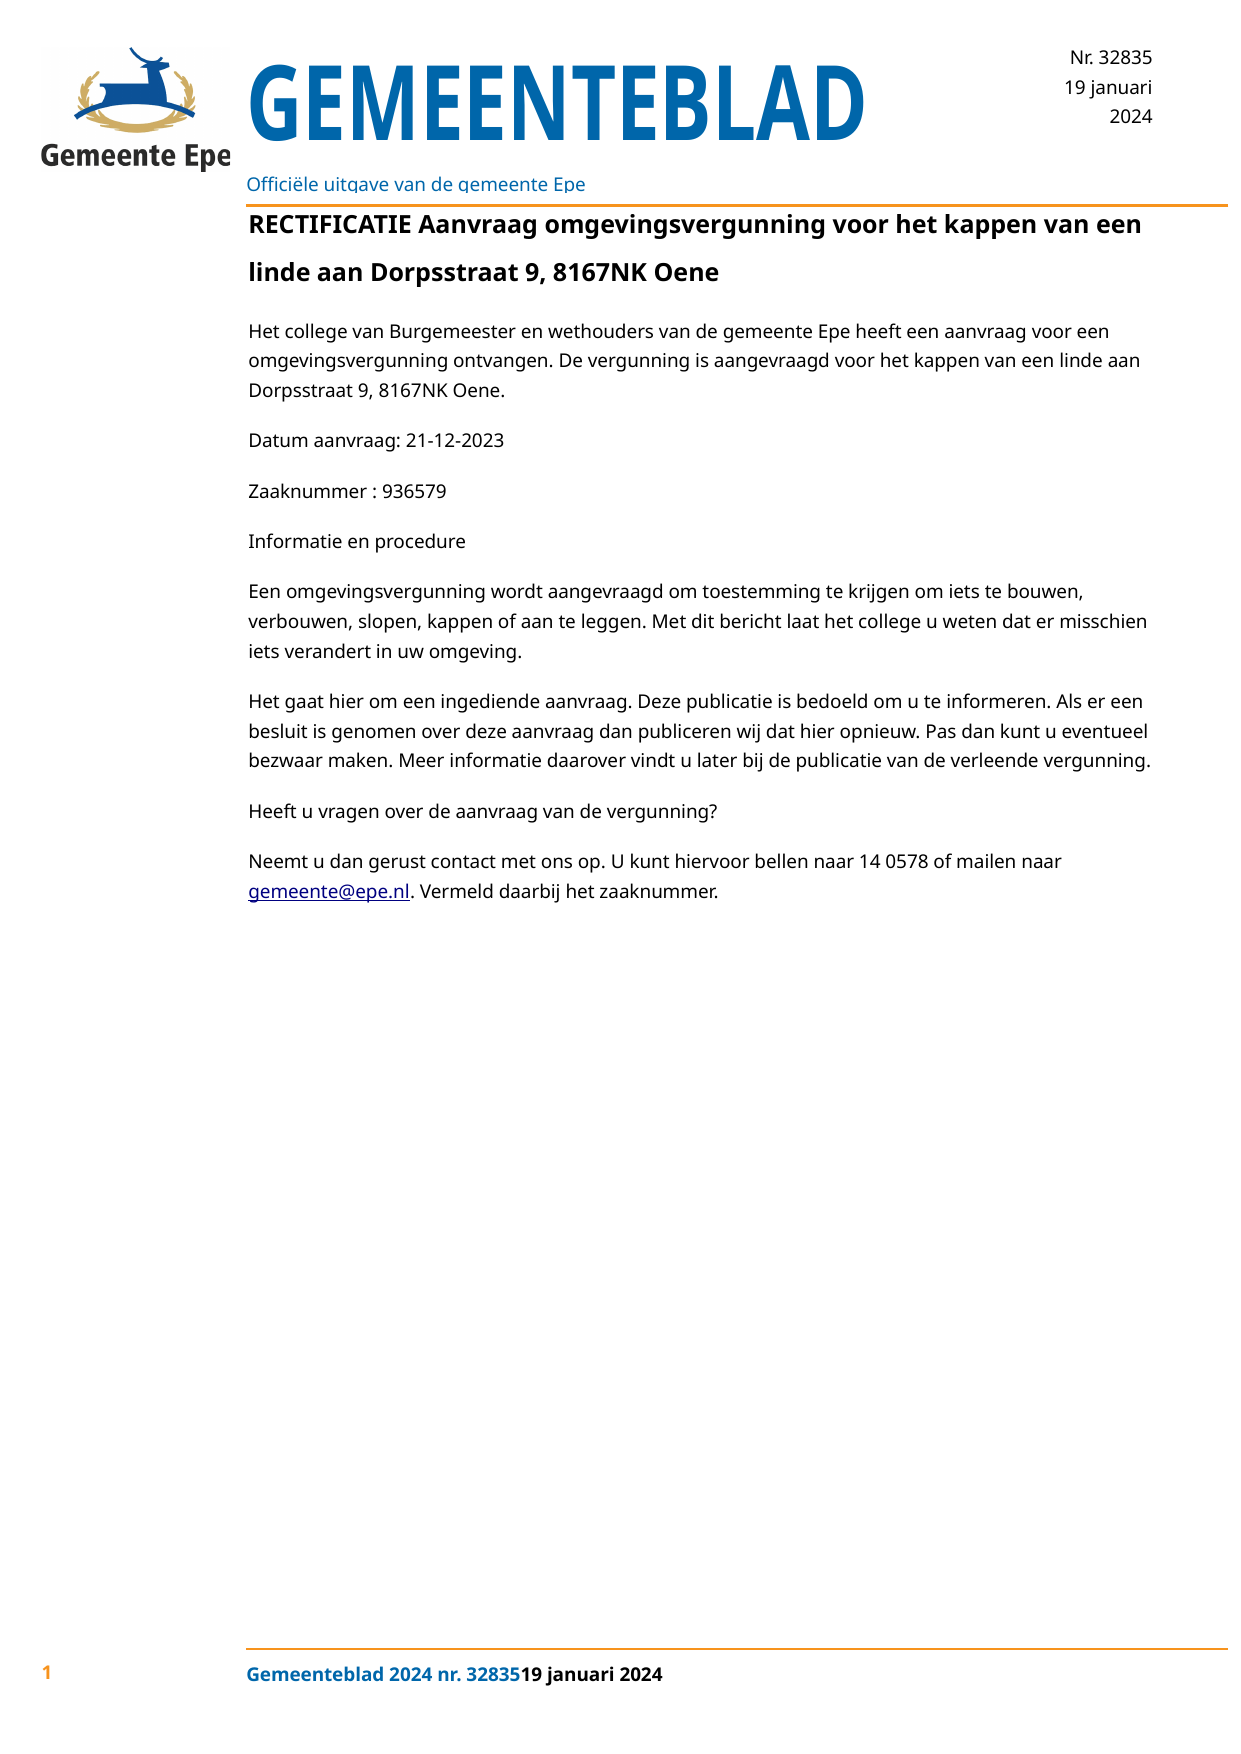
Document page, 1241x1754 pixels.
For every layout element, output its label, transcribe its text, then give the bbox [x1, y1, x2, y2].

text Het gaat hier om een ingediende aanvraag. Deze publicatie is bedoeld om u te informeren. Als er een besluit is genomen over deze aanvraag dan publiceren wij dat hier opnieuw. Pas dan kunt u eventueel bezwaar maken. Meer informatie daarover vindt u later bij de publicatie van de verleende vergunning. [248, 688, 1152, 773]
text Een omgevingsvergunning wordt aangevraagd om toestemming te krijgen om iets te bouwen, verbouwen, slopen, kappen of aan te leggen. Met dit bericht laat het college u weten dat er misschien iets verandert in uw omgeving. [248, 579, 1152, 664]
text Zaaknummer : 936579 [248, 478, 1152, 504]
text RECTIFICATIE Aanvraag omgevingsvergunning voor het kappen van een linde aan Dorpsstraat 9, 8167NK Oene [248, 207, 1152, 288]
text Datum aanvraag: 21-12-2023 [248, 427, 1152, 453]
text Neemt u dan gerust contact met ons op. U kunt hiervoor bellen naar 14 0578 of mailen naar gemeente@epe.nl. Vermeld daarbij het zaaknummer. [248, 848, 1152, 904]
text Het college van Burgemeester en wethouders van de gemeente Epe heeft een aanvraag voor een omgevingsvergunning ontvangen. De vergunning is aangevraagd voor het kappen van een linde aan Dorpsstraat 9, 8167NK Oene. [248, 318, 1152, 403]
text Heeft u vragen over de aanvraag van de vergunning? [248, 798, 1152, 824]
text Informatie en procedure [248, 528, 1152, 554]
picture [41, 47, 231, 172]
